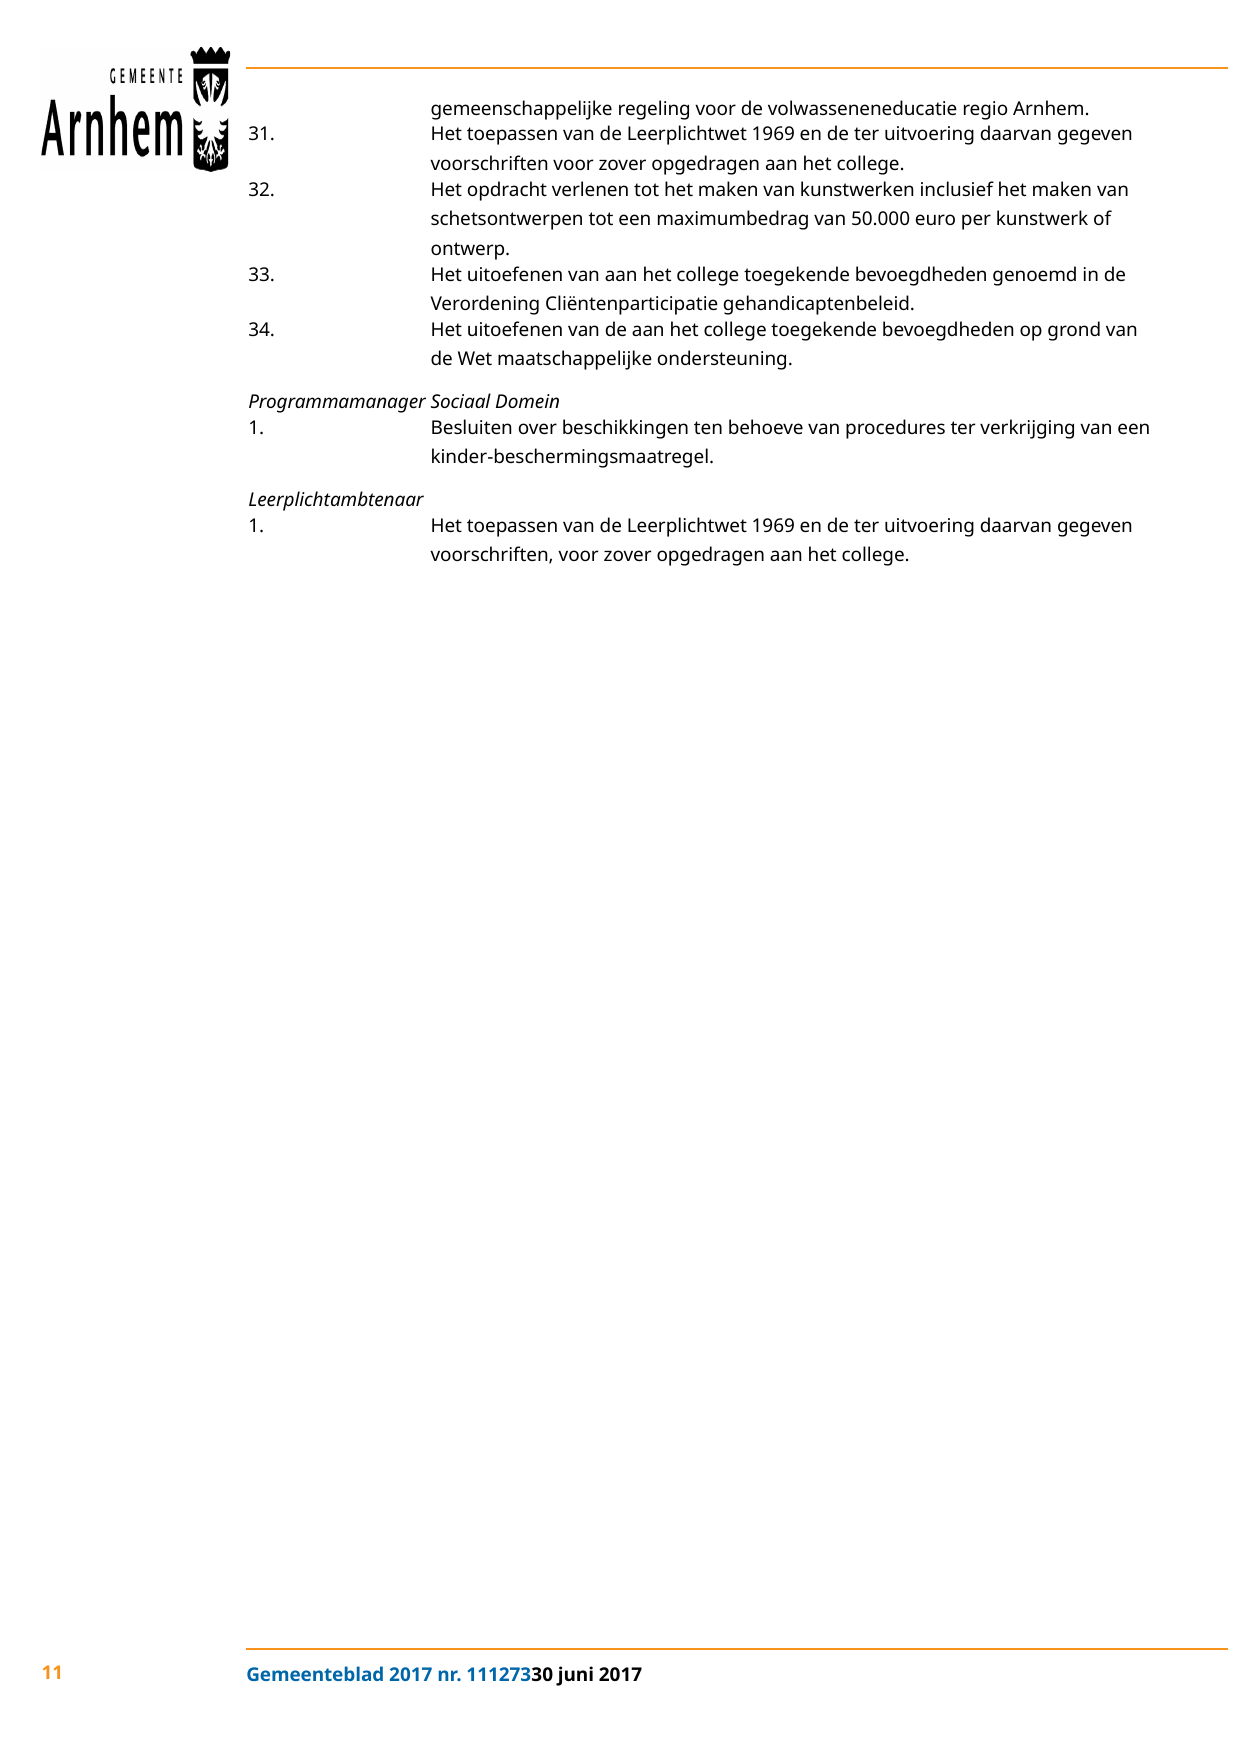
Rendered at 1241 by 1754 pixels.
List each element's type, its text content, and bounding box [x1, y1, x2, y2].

text Leerplichtambtenaar [248, 486, 1152, 512]
table_header 1. [248, 414, 430, 469]
table_cell 34. [248, 316, 430, 371]
table_cell 31. [248, 121, 430, 176]
table_cell 32. [248, 176, 430, 261]
table_cell Het opdracht verlenen tot het maken van kunstwerken inclusief het maken van schetsontwerpen tot een maximumbedrag van 50.000 euro per kunstwerk of ontwerp. [430, 176, 1152, 261]
text Programmamanager Sociaal Domein [248, 388, 1152, 414]
table_header 1. [248, 512, 430, 567]
table_cell [248, 95, 430, 121]
table_cell Het uitoefenen van aan het college toegekende bevoegdheden genoemd in de Verordening Cliëntenparticipatie gehandicaptenbeleid. [430, 261, 1152, 316]
table_cell gemeenschappelijke regeling voor de volwasseneneducatie regio Arnhem. [430, 95, 1152, 121]
picture [41, 47, 231, 172]
table_cell Het toepassen van de Leerplichtwet 1969 en de ter uitvoering daarvan gegeven voorschriften voor zover opgedragen aan het college. [430, 121, 1152, 176]
table_cell Het uitoefenen van de aan het college toegekende bevoegdheden op grond van de Wet maatschappelijke ondersteuning. [430, 316, 1152, 371]
table_cell 33. [248, 261, 430, 316]
table_header Besluiten over beschikkingen ten behoeve van procedures ter verkrijging van een kinder-beschermingsmaatregel. [430, 414, 1152, 469]
table_header Het toepassen van de Leerplichtwet 1969 en de ter uitvoering daarvan gegeven voorschriften, voor zover opgedragen aan het college. [430, 512, 1152, 567]
